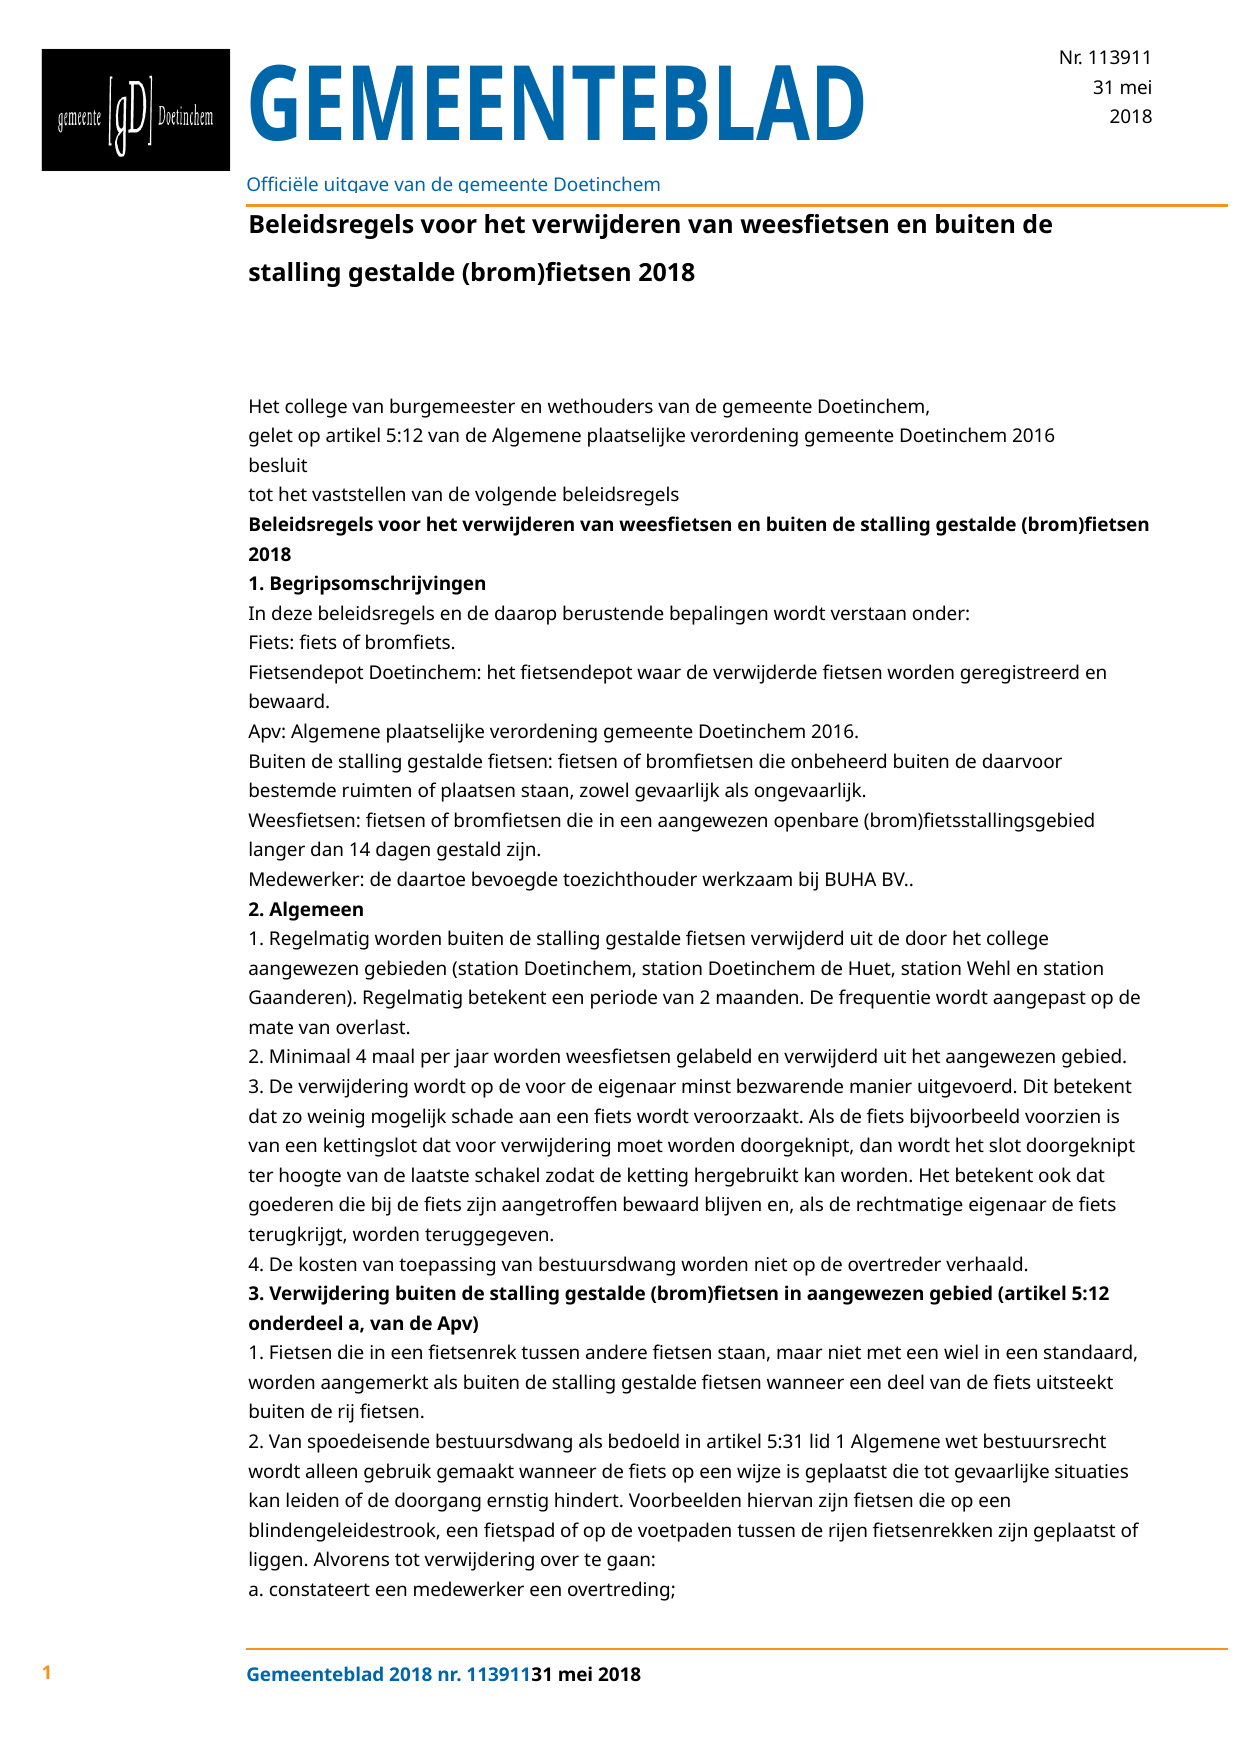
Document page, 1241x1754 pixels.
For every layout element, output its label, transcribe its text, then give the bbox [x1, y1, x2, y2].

text Het college van burgemeester en wethouders van de gemeente Doetinchem, [248, 393, 1152, 419]
text 2. Minimaal 4 maal per jaar worden weesfietsen gelabeld en verwijderd uit het aangewezen gebied. [248, 1044, 1152, 1069]
picture [41, 47, 231, 172]
text In deze beleidsregels en de daarop berustende bepalingen wordt verstaan onder: [248, 600, 1152, 626]
text 2. Algemeen [248, 896, 1152, 922]
text tot het vaststellen van de volgende beleidsregels [248, 482, 1152, 507]
text gelet op artikel 5:12 van de Algemene plaatselijke verordening gemeente Doetinchem 2016 [248, 422, 1152, 448]
text 4. De kosten van toepassing van bestuursdwang worden niet op de overtreder verhaald. [248, 1251, 1152, 1277]
text Apv: Algemene plaatselijke verordening gemeente Doetinchem 2016. [248, 718, 1152, 744]
text Beleidsregels voor het verwijderen van weesfietsen en buiten de stalling gestalde (brom)fietsen 2018 [248, 207, 1152, 288]
text 1. Begripsomschrijvingen [248, 570, 1152, 596]
text a. constateert een medewerker een overtreding; [248, 1576, 1152, 1602]
text Buiten de stalling gestalde fietsen: fietsen of bromfietsen die onbeheerd buiten de daarvoor bestemde ruimten of plaatsen staan, zowel gevaarlijk als ongevaarlijk. [248, 748, 1152, 803]
text 1. Fietsen die in een fietsenrek tussen andere fietsen staan, maar niet met een wiel in een standaard, worden aangemerkt als buiten de stalling gestalde fietsen wanneer een deel van de fiets uitsteekt buiten de rij fietsen. [248, 1339, 1152, 1424]
text Medewerker: de daartoe bevoegde toezichthouder werkzaam bij BUHA BV.. [248, 866, 1152, 892]
text Weesfietsen: fietsen of bromfietsen die in een aangewezen openbare (brom)fietsstallingsgebied langer dan 14 dagen gestald zijn. [248, 807, 1152, 862]
text 2. Van spoedeisende bestuursdwang als bedoeld in artikel 5:31 lid 1 Algemene wet bestuursrecht wordt alleen gebruik gemaakt wanneer de fiets op een wijze is geplaatst die tot gevaarlijke situaties kan leiden of de doorgang ernstig hindert. Voorbeelden hiervan zijn fietsen die op een blindengeleidestrook, een fietspad of op de voetpaden tussen de rijen fietsenrekken zijn geplaatst of liggen. Alvorens tot verwijdering over te gaan: [248, 1428, 1152, 1572]
text 3. De verwijdering wordt op de voor de eigenaar minst bezwarende manier uitgevoerd. Dit betekent dat zo weinig mogelijk schade aan een fiets wordt veroorzaakt. Als de fiets bijvoorbeeld voorzien is van een kettingslot dat voor verwijdering moet worden doorgeknipt, dan wordt het slot doorgeknipt ter hoogte van de laatste schakel zodat de ketting hergebruikt kan worden. Het betekent ook dat goederen die bij de fiets zijn aangetroffen bewaard blijven en, als de rechtmatige eigenaar de fiets terugkrijgt, worden teruggegeven. [248, 1073, 1152, 1247]
text Beleidsregels voor het verwijderen van weesfietsen en buiten de stalling gestalde (brom)fietsen 2018 [248, 511, 1152, 567]
text besluit [248, 452, 1152, 478]
text Fietsendepot Doetinchem: het fietsendepot waar de verwijderde fietsen worden geregistreerd en bewaard. [248, 659, 1152, 714]
text Fiets: fiets of bromfiets. [248, 629, 1152, 655]
text 3. Verwijdering buiten de stalling gestalde (brom)fietsen in aangewezen gebied (artikel 5:12 onderdeel a, van de Apv) [248, 1280, 1152, 1336]
text 1. Regelmatig worden buiten de stalling gestalde fietsen verwijderd uit de door het college aangewezen gebieden (station Doetinchem, station Doetinchem de Huet, station Wehl en station Gaanderen). Regelmatig betekent een periode van 2 maanden. De frequentie wordt aangepast op de mate van overlast. [248, 925, 1152, 1040]
